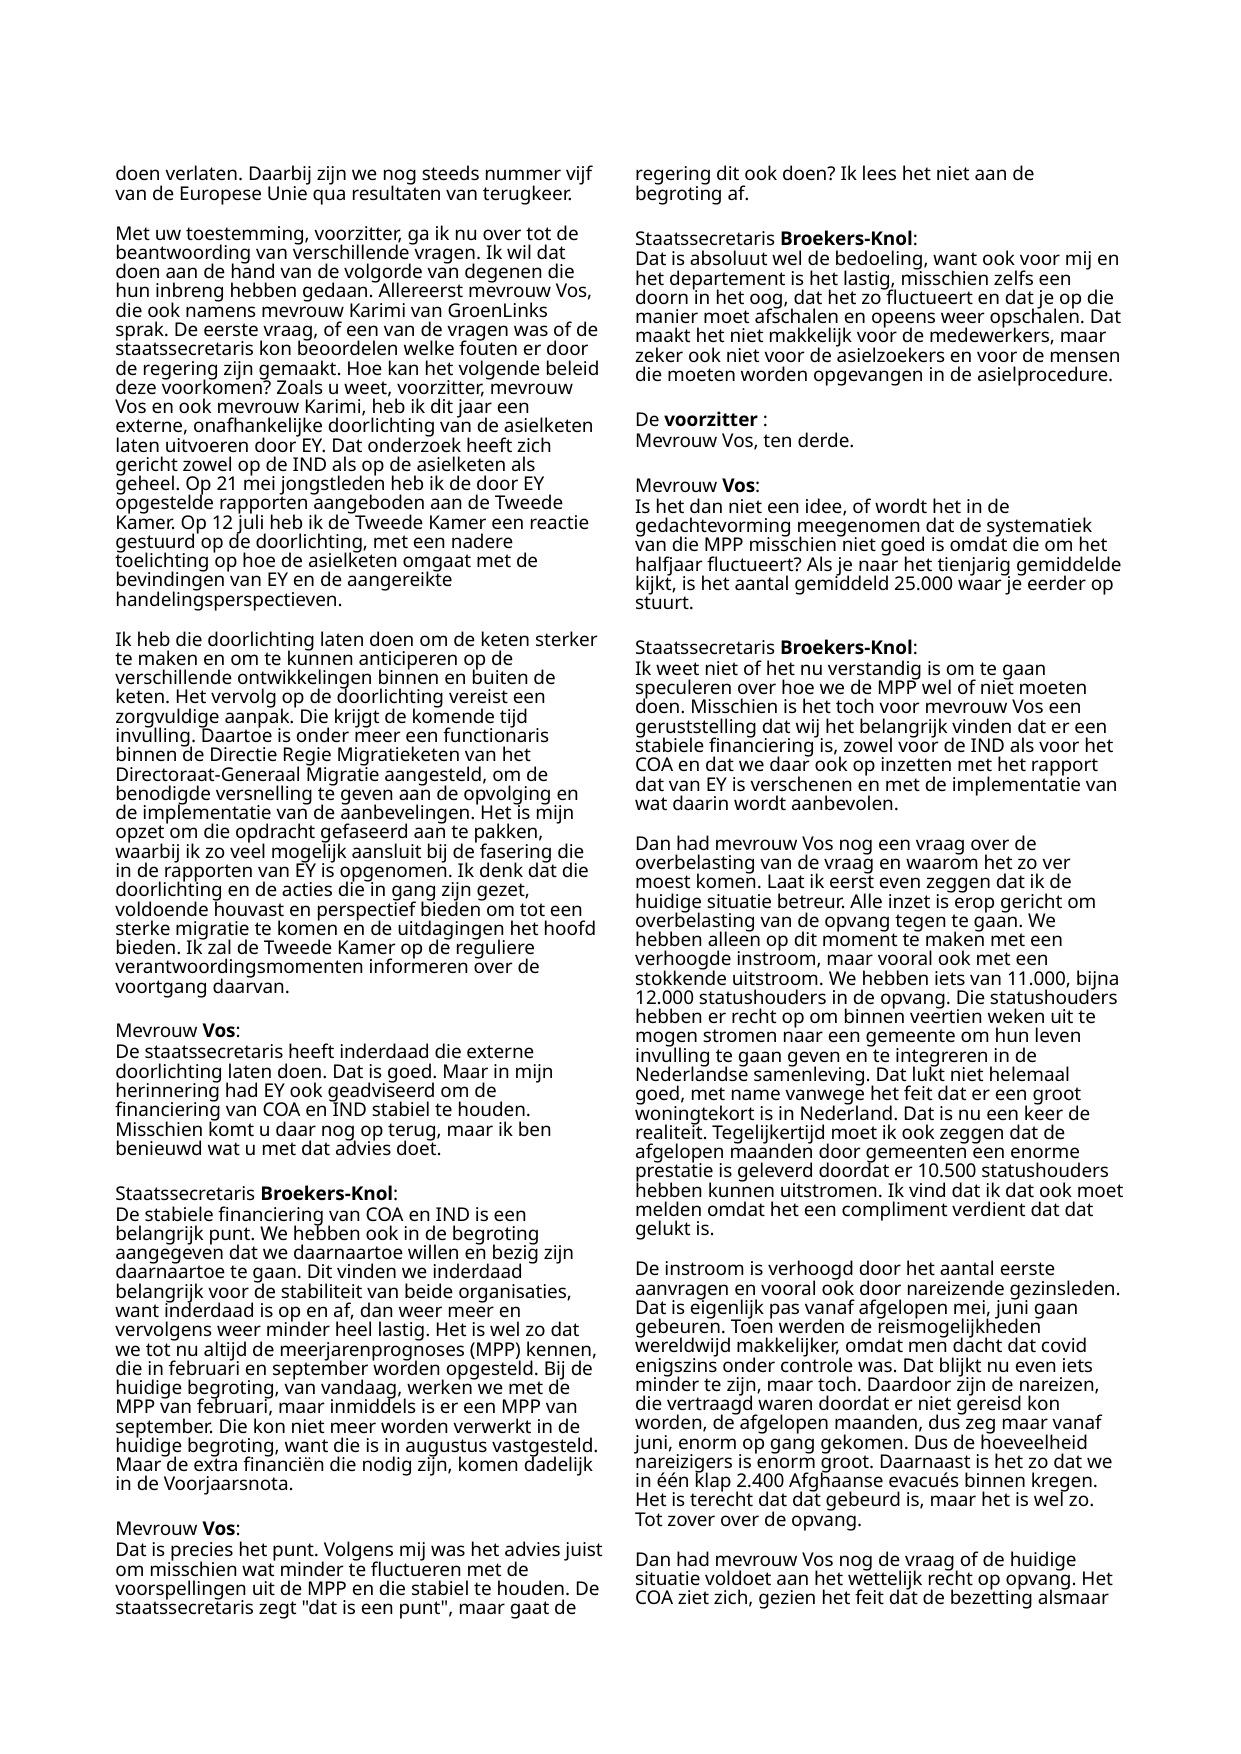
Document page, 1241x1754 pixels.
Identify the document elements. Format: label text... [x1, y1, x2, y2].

text De instroom is verhoogd door het aantal eerste aanvragen en vooral ook door nareizende gezinsleden. Dat is eigenlijk pas vanaf afgelopen mei, juni gaan gebeuren. Toen werden de reismogelijkheden wereldwijd makkelijker, omdat men dacht dat covid enigszins onder controle was. Dat blijkt nu even iets minder te zijn, maar toch. Daardoor zijn de nareizen, die vertraagd waren doordat er niet gereisd kon worden, de afgelopen maanden, dus zeg maar vanaf juni, enorm op gang gekomen. Dus de hoeveelheid nareizigers is enorm groot. Daarnaast is het zo dat we in één klap 2.400 Afghaanse evacués binnen kregen. Het is terecht dat dat gebeurd is, maar het is wel zo. Tot zover over de opvang. [635, 1260, 1125, 1530]
text De staatssecretaris heeft inderdaad die externe doorlichting laten doen. Dat is goed. Maar in mijn herinnering had EY ook geadviseerd om de financiering van COA en IND stabiel te houden. Misschien komt u daar nog op terug, maar ik ben benieuwd wat u met dat advies doet. [115, 1043, 605, 1159]
text Mevrouw Vos: [635, 472, 1125, 498]
text regering dit ook doen? Ik lees het niet aan de begroting af. [635, 165, 1125, 204]
text Dan had mevrouw Vos nog de vraag of de huidige situatie voldoet aan het wettelijk recht op opvang. Het COA ziet zich, gezien het feit dat de bezetting alsmaar [635, 1551, 1125, 1608]
text Staatssecretaris Broekers-Knol: [635, 225, 1125, 250]
text Dat is precies het punt. Volgens mij was het advies juist om misschien wat minder te fluctueren met de voorspellingen uit de MPP en die stabiel te houden. De staatssecretaris zegt "dat is een punt", maar gaat de [115, 1541, 605, 1618]
text Mevrouw Vos: [115, 1516, 605, 1541]
text Dat is absoluut wel de bedoeling, want ook voor mij en het departement is het lastig, misschien zelfs een doorn in het oog, dat het zo fluctueert en dat je op die manier moet afschalen en opeens weer opschalen. Dat maakt het niet makkelijk voor de medewerkers, maar zeker ook niet voor de asielzoekers en voor de mensen die moeten worden opgevangen in de asielprocedure. [635, 250, 1125, 385]
text De stabiele financiering van COA en IND is een belangrijk punt. We hebben ook in de begroting aangegeven dat we daarnaartoe willen en bezig zijn daarnaartoe te gaan. Dit vinden we inderdaad belangrijk voor de stabiliteit van beide organisaties, want inderdaad is op en af, dan weer meer en vervolgens weer minder heel lastig. Het is wel zo dat we tot nu altijd de meerjarenprognoses (MPP) kennen, die in februari en september worden opgesteld. Bij de huidige begroting, van vandaag, werken we met de MPP van februari, maar inmiddels is er een MPP van september. Die kon niet meer worden verwerkt in de huidige begroting, want die is in augustus vastgesteld. Maar de extra financiën die nodig zijn, komen dadelijk in de Voorjaarsnota. [115, 1206, 605, 1495]
text Staatssecretaris Broekers-Knol: [635, 634, 1125, 660]
text Mevrouw Vos, ten derde. [635, 432, 1125, 451]
text Mevrouw Vos: [115, 1018, 605, 1043]
text Dan had mevrouw Vos nog een vraag over de overbelasting van de vraag en waarom het zo ver moest komen. Laat ik eerst even zeggen dat ik de huidige situatie betreur. Alle inzet is erop gericht om overbelasting van de opvang tegen te gaan. We hebben alleen op dit moment te maken met een verhoogde instroom, maar vooral ook met een stokkende uitstroom. We hebben iets van 11.000, bijna 12.000 statushouders in de opvang. Die statushouders hebben er recht op om binnen veertien weken uit te mogen stromen naar een gemeente om hun leven invulling te gaan geven en te integreren in de Nederlandse samenleving. Dat lukt niet helemaal goed, met name vanwege het feit dat er een groot woningtekort is in Nederland. Dat is nu een keer de realiteit. Tegelijkertijd moet ik ook zeggen dat de afgelopen maanden door gemeenten een enorme prestatie is geleverd doordat er 10.500 statushouders hebben kunnen uitstromen. Ik vind dat ik dat ook moet melden omdat het een compliment verdient dat dat gelukt is. [635, 835, 1125, 1239]
text Ik heb die doorlichting laten doen om de keten sterker te maken en om te kunnen anticiperen op de verschillende ontwikkelingen binnen en buiten de keten. Het vervolg op de doorlichting vereist een zorgvuldige aanpak. Die krijgt de komende tijd invulling. Daartoe is onder meer een functionaris binnen de Directie Regie Migratieketen van het Directoraat-Generaal Migratie aangesteld, om de benodigde versnelling te geven aan de opvolging en de implementatie van de aanbevelingen. Het is mijn opzet om die opdracht gefaseerd aan te pakken, waarbij ik zo veel mogelijk aansluit bij de fasering die in de rapporten van EY is opgenomen. Ik denk dat die doorlichting en de acties die in gang zijn gezet, voldoende houvast en perspectief bieden om tot een sterke migratie te komen en de uitdagingen het hoofd bieden. Ik zal de Tweede Kamer op de reguliere verantwoordingsmomenten informeren over de voortgang daarvan. [115, 631, 605, 997]
text De voorzitter : [635, 406, 1125, 432]
text Is het dan niet een idee, of wordt het in de gedachtevorming meegenomen dat de systematiek van die MPP misschien niet goed is omdat die om het halfjaar fluctueert? Als je naar het tienjarig gemiddelde kijkt, is het aantal gemiddeld 25.000 waar je eerder op stuurt. [635, 498, 1125, 613]
text Ik weet niet of het nu verstandig is om te gaan speculeren over hoe we de MPP wel of niet moeten doen. Misschien is het toch voor mevrouw Vos een geruststelling dat wij het belangrijk vinden dat er een stabiele financiering is, zowel voor de IND als voor het COA en dat we daar ook op inzetten met het rapport dat van EY is verschenen en met de implementatie van wat daarin wordt aanbevolen. [635, 660, 1125, 814]
text doen verlaten. Daarbij zijn we nog steeds nummer vijf van de Europese Unie qua resultaten van terugkeer. [115, 165, 605, 204]
text Met uw toestemming, voorzitter, ga ik nu over tot de beantwoording van verschillende vragen. Ik wil dat doen aan de hand van de volgorde van degenen die hun inbreng hebben gedaan. Allereerst mevrouw Vos, die ook namens mevrouw Karimi van GroenLinks sprak. De eerste vraag, of een van de vragen was of de staatssecretaris kon beoordelen welke fouten er door de regering zijn gemaakt. Hoe kan het volgende beleid deze voorkomen? Zoals u weet, voorzitter, mevrouw Vos en ook mevrouw Karimi, heb ik dit jaar een externe, onafhankelijke doorlichting van de asielketen laten uitvoeren door EY. Dat onderzoek heeft zich gericht zowel op de IND als op de asielketen als geheel. Op 21 mei jongstleden heb ik de door EY opgestelde rapporten aangeboden aan de Tweede Kamer. Op 12 juli heb ik de Tweede Kamer een reactie gestuurd op de doorlichting, met een nadere toelichting op hoe de asielketen omgaat met de bevindingen van EY en de aangereikte handelingsperspectieven. [115, 224, 605, 610]
text Staatssecretaris Broekers-Knol: [115, 1180, 605, 1206]
